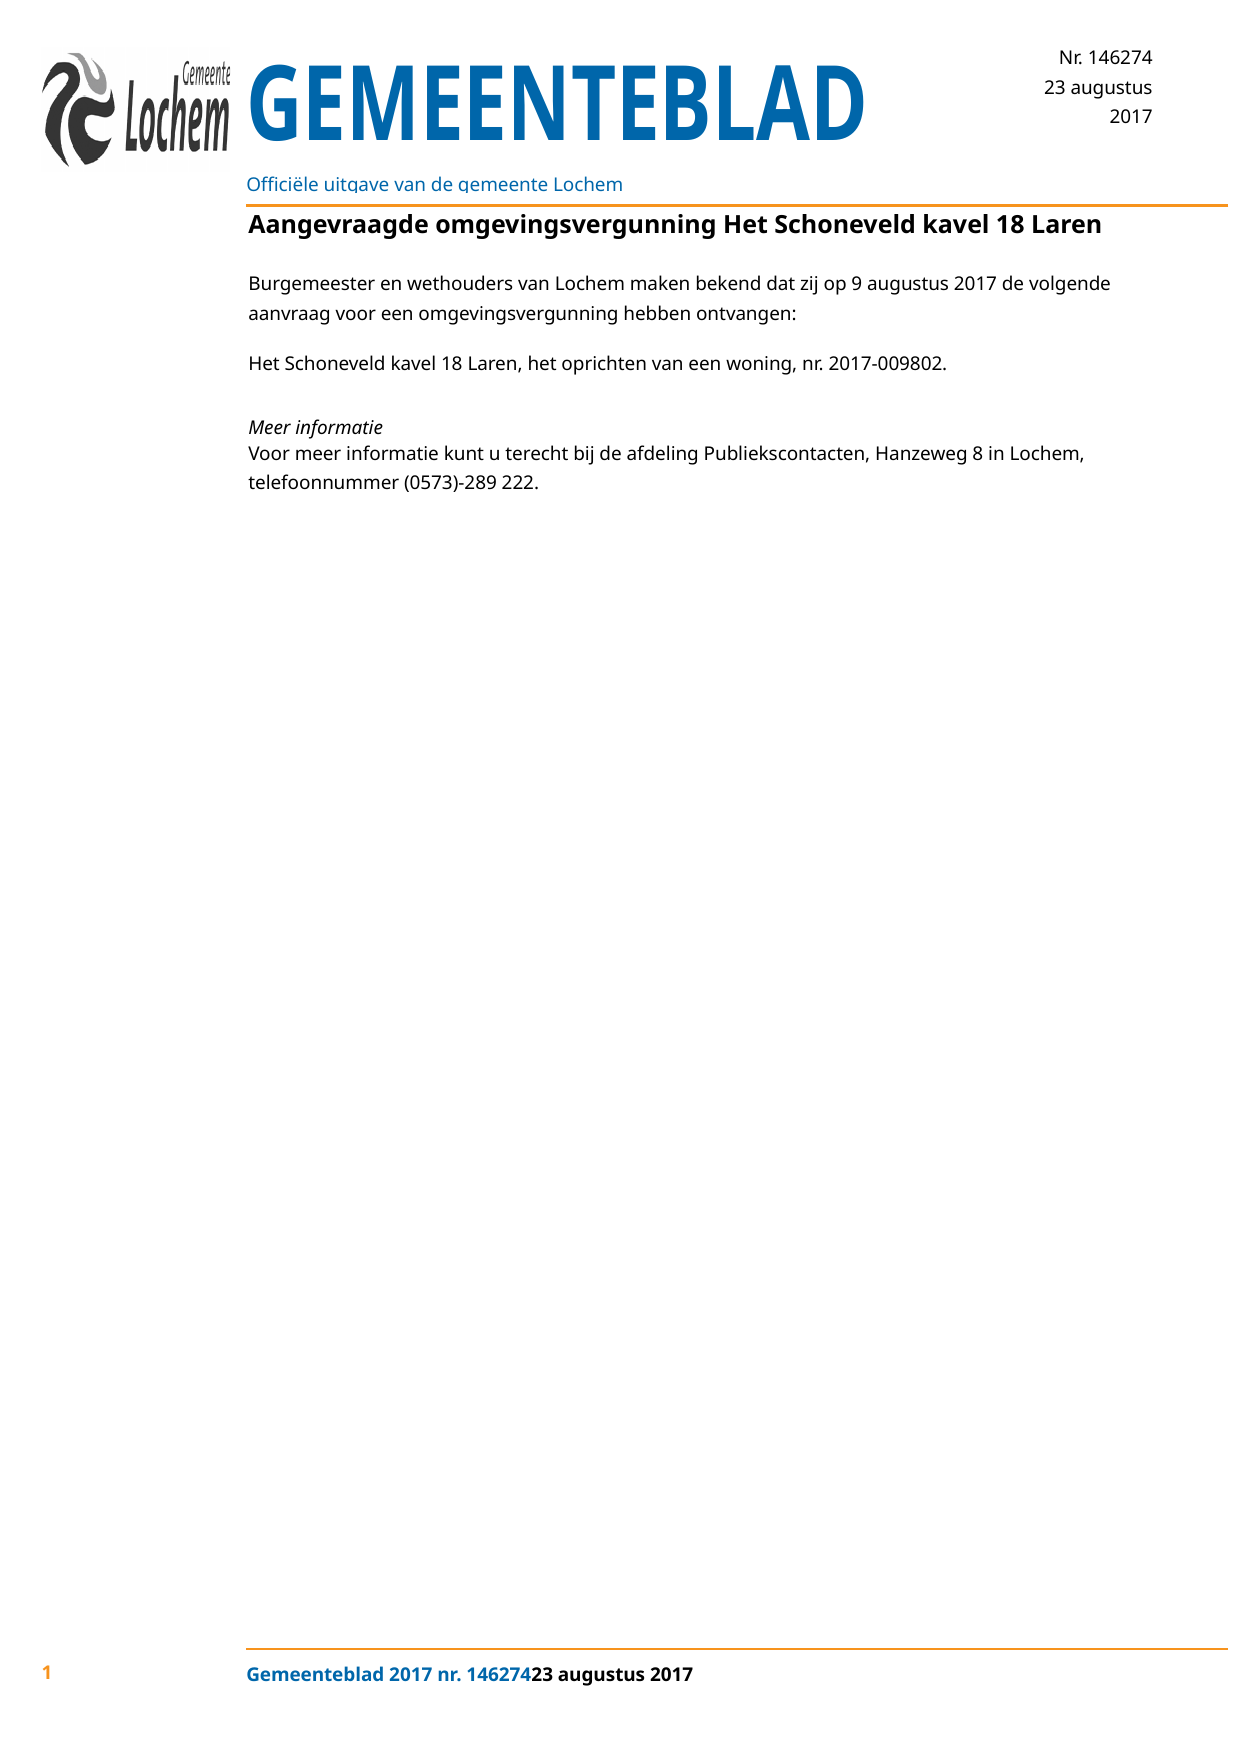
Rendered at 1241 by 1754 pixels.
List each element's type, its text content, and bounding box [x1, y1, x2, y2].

picture [41, 47, 231, 172]
text Voor meer informatie kunt u terecht bij de afdeling Publiekscontacten, Hanzeweg 8 in Lochem, telefoonnummer (0573)-289 222. [248, 440, 1152, 495]
text Aangevraagde omgevingsvergunning Het Schoneveld kavel 18 Laren [248, 207, 1152, 241]
text Het Schoneveld kavel 18 Laren, het oprichten van een woning, nr. 2017-009802. [248, 350, 1152, 376]
text Meer informatie [248, 414, 1152, 440]
text Burgemeester en wethouders van Lochem maken bekend dat zij op 9 augustus 2017 de volgende aanvraag voor een omgevingsvergunning hebben ontvangen: [248, 270, 1152, 326]
